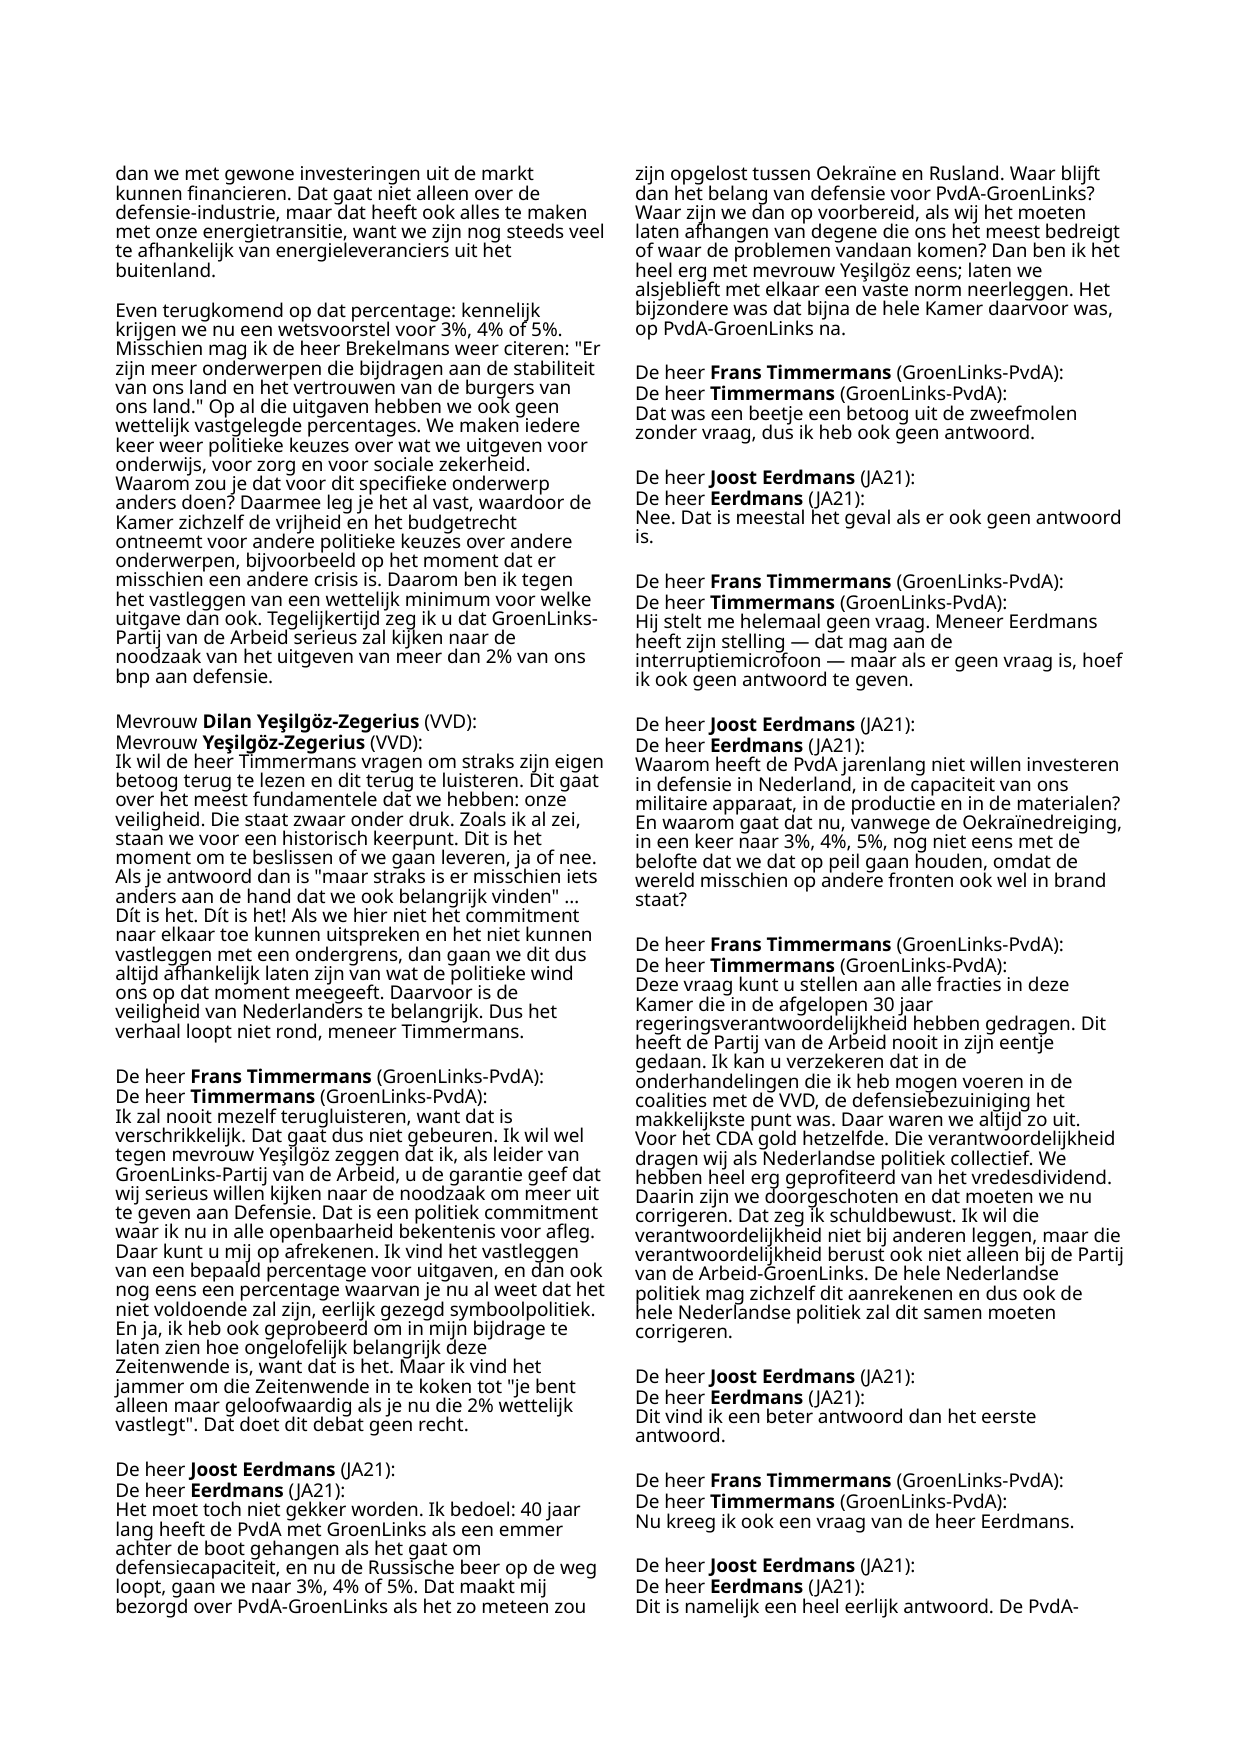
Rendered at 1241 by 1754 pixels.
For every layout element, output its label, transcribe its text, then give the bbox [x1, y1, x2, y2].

text dan we met gewone investeringen uit de markt kunnen financieren. Dat gaat niet alleen over de defensie-industrie, maar dat heeft ook alles te maken met onze energietransitie, want we zijn nog steeds veel te afhankelijk van energieleveranciers uit het buitenland. [115, 165, 605, 281]
text Nee. Dat is meestal het geval als er ook geen antwoord is. [635, 509, 1125, 547]
text Hij stelt me helemaal geen vraag. Meneer Eerdmans heeft zijn stelling — dat mag aan de interruptiemicrofoon — maar als er geen vraag is, hoef ik ook geen antwoord te geven. [635, 613, 1125, 690]
text De heer Joost Eerdmans (JA21): [635, 464, 1125, 490]
text Dat was een beetje een betoog uit de zweefmolen zonder vraag, dus ik heb ook geen antwoord. [635, 404, 1125, 443]
text Even terugkomend op dat percentage: kennelijk krijgen we nu een wetsvoorstel voor 3%, 4% of 5%. Misschien mag ik de heer Brekelmans weer citeren: "Er zijn meer onderwerpen die bijdragen aan de stabiliteit van ons land en het vertrouwen van de burgers van ons land." Op al die uitgaven hebben we ook geen wettelijk vastgelegde percentages. We maken iedere keer weer politieke keuzes over wat we uitgeven voor onderwijs, voor zorg en voor sociale zekerheid. Waarom zou je dat voor dit specifieke onderwerp anders doen? Daarmee leg je het al vast, waardoor de Kamer zichzelf de vrijheid en het budgetrecht ontneemt voor andere politieke keuzes over andere onderwerpen, bijvoorbeeld op het moment dat er misschien een andere crisis is. Daarom ben ik tegen het vastleggen van een wettelijk minimum voor welke uitgave dan ook. Tegelijkertijd zeg ik u dat GroenLinks-Partij van de Arbeid serieus zal kijken naar de noodzaak van het uitgeven van meer dan 2% van ons bnp aan defensie. [115, 302, 605, 687]
text De heer Eerdmans (JA21): [115, 1482, 605, 1501]
text Deze vraag kunt u stellen aan alle fracties in deze Kamer die in de afgelopen 30 jaar regeringsverantwoordelijkheid hebben gedragen. Dit heeft de Partij van de Arbeid nooit in zijn eentje gedaan. Ik kan u verzekeren dat in de onderhandelingen die ik heb mogen voeren in de coalities met de VVD, de defensiebezuiniging het makkelijkste punt was. Daar waren we altijd zo uit. Voor het CDA gold hetzelfde. Die verantwoordelijkheid dragen wij als Nederlandse politiek collectief. We hebben heel erg geprofiteerd van het vredesdividend. Daarin zijn we doorgeschoten en dat moeten we nu corrigeren. Dat zeg ik schuldbewust. Ik wil die verantwoordelijkheid niet bij anderen leggen, maar die verantwoordelijkheid berust ook niet alleen bij de Partij van de Arbeid-GroenLinks. De hele Nederlandse politiek mag zichzelf dit aanrekenen en dus ook de hele Nederlandse politiek zal dit samen moeten corrigeren. [635, 976, 1125, 1342]
text De heer Timmermans (GroenLinks-PvdA): [635, 594, 1125, 613]
text De heer Timmermans (GroenLinks-PvdA): [635, 957, 1125, 976]
text De heer Frans Timmermans (GroenLinks-PvdA): [115, 1063, 605, 1088]
text Waarom heeft de PvdA jarenlang niet willen investeren in defensie in Nederland, in de capaciteit van ons militaire apparaat, in de productie en in de materialen? En waarom gaat dat nu, vanwege de Oekraïnedreiging, in een keer naar 3%, 4%, 5%, nog niet eens met de belofte dat we dat op peil gaan houden, omdat de wereld misschien op andere fronten ook wel in brand staat? [635, 756, 1125, 910]
text De heer Eerdmans (JA21): [635, 490, 1125, 509]
text Ik zal nooit mezelf terugluisteren, want dat is verschrikkelijk. Dat gaat dus niet gebeuren. Ik wil wel tegen mevrouw Yeşilgöz zeggen dat ik, als leider van GroenLinks-Partij van de Arbeid, u de garantie geef dat wij serieus willen kijken naar de noodzaak om meer uit te geven aan Defensie. Dat is een politiek commitment waar ik nu in alle openbaarheid bekentenis voor afleg. Daar kunt u mij op afrekenen. Ik vind het vastleggen van een bepaald percentage voor uitgaven, en dan ook nog eens een percentage waarvan je nu al weet dat het niet voldoende zal zijn, eerlijk gezegd symboolpolitiek. En ja, ik heb ook geprobeerd om in mijn bijdrage te laten zien hoe ongelofelijk belangrijk deze Zeitenwende is, want dat is het. Maar ik vind het jammer om die Zeitenwende in te koken tot "je bent alleen maar geloofwaardig als je nu die 2% wettelijk vastlegt". Dat doet dit debat geen recht. [115, 1108, 605, 1435]
text De heer Joost Eerdmans (JA21): [115, 1456, 605, 1482]
text De heer Timmermans (GroenLinks-PvdA): [635, 385, 1125, 404]
text Ik wil de heer Timmermans vragen om straks zijn eigen betoog terug te lezen en dit terug te luisteren. Dit gaat over het meest fundamentele dat we hebben: onze veiligheid. Die staat zwaar onder druk. Zoals ik al zei, staan we voor een historisch keerpunt. Dit is het moment om te beslissen of we gaan leveren, ja of nee. Als je antwoord dan is "maar straks is er misschien iets anders aan de hand dat we ook belangrijk vinden" … Dít is het. Dít is het! Als we hier niet het commitment naar elkaar toe kunnen uitspreken en het niet kunnen vastleggen met een ondergrens, dan gaan we dit dus altijd afhankelijk laten zijn van wat de politieke wind ons op dat moment meegeeft. Daarvoor is de veiligheid van Nederlanders te belangrijk. Dus het verhaal loopt niet rond, meneer Timmermans. [115, 753, 605, 1042]
text De heer Frans Timmermans (GroenLinks-PvdA): [635, 1468, 1125, 1493]
text De heer Joost Eerdmans (JA21): [635, 711, 1125, 737]
text Dit vind ik een beter antwoord dan het eerste antwoord. [635, 1408, 1125, 1447]
text De heer Eerdmans (JA21): [635, 1578, 1125, 1598]
text De heer Timmermans (GroenLinks-PvdA): [635, 1493, 1125, 1513]
text De heer Joost Eerdmans (JA21): [635, 1553, 1125, 1578]
text De heer Timmermans (GroenLinks-PvdA): [115, 1088, 605, 1108]
text De heer Frans Timmermans (GroenLinks-PvdA): [635, 359, 1125, 385]
text De heer Joost Eerdmans (JA21): [635, 1363, 1125, 1389]
text Nu kreeg ik ook een vraag van de heer Eerdmans. [635, 1513, 1125, 1532]
text De heer Eerdmans (JA21): [635, 737, 1125, 756]
text Het moet toch niet gekker worden. Ik bedoel: 40 jaar lang heeft de PvdA met GroenLinks als een emmer achter de boot gehangen als het gaat om defensiecapaciteit, en nu de Russische beer op de weg loopt, gaan we naar 3%, 4% of 5%. Dat maakt mij bezorgd over PvdA-GroenLinks als het zo meteen zou [115, 1501, 605, 1617]
text zijn opgelost tussen Oekraïne en Rusland. Waar blijft dan het belang van defensie voor PvdA-GroenLinks? Waar zijn we dan op voorbereid, als wij het moeten laten afhangen van degene die ons het meest bedreigt of waar de problemen vandaan komen? Dan ben ik het heel erg met mevrouw Yeşilgöz eens; laten we alsjeblieft met elkaar een vaste norm neerleggen. Het bijzondere was dat bijna de hele Kamer daarvoor was, op PvdA-GroenLinks na. [635, 165, 1125, 339]
text De heer Frans Timmermans (GroenLinks-PvdA): [635, 568, 1125, 594]
text Dit is namelijk een heel eerlijk antwoord. De PvdA- [635, 1598, 1125, 1617]
text De heer Frans Timmermans (GroenLinks-PvdA): [635, 931, 1125, 957]
text Mevrouw Yeşilgöz-Zegerius (VVD): [115, 734, 605, 753]
text De heer Eerdmans (JA21): [635, 1389, 1125, 1408]
text Mevrouw Dilan Yeşilgöz-Zegerius (VVD): [115, 708, 605, 734]
